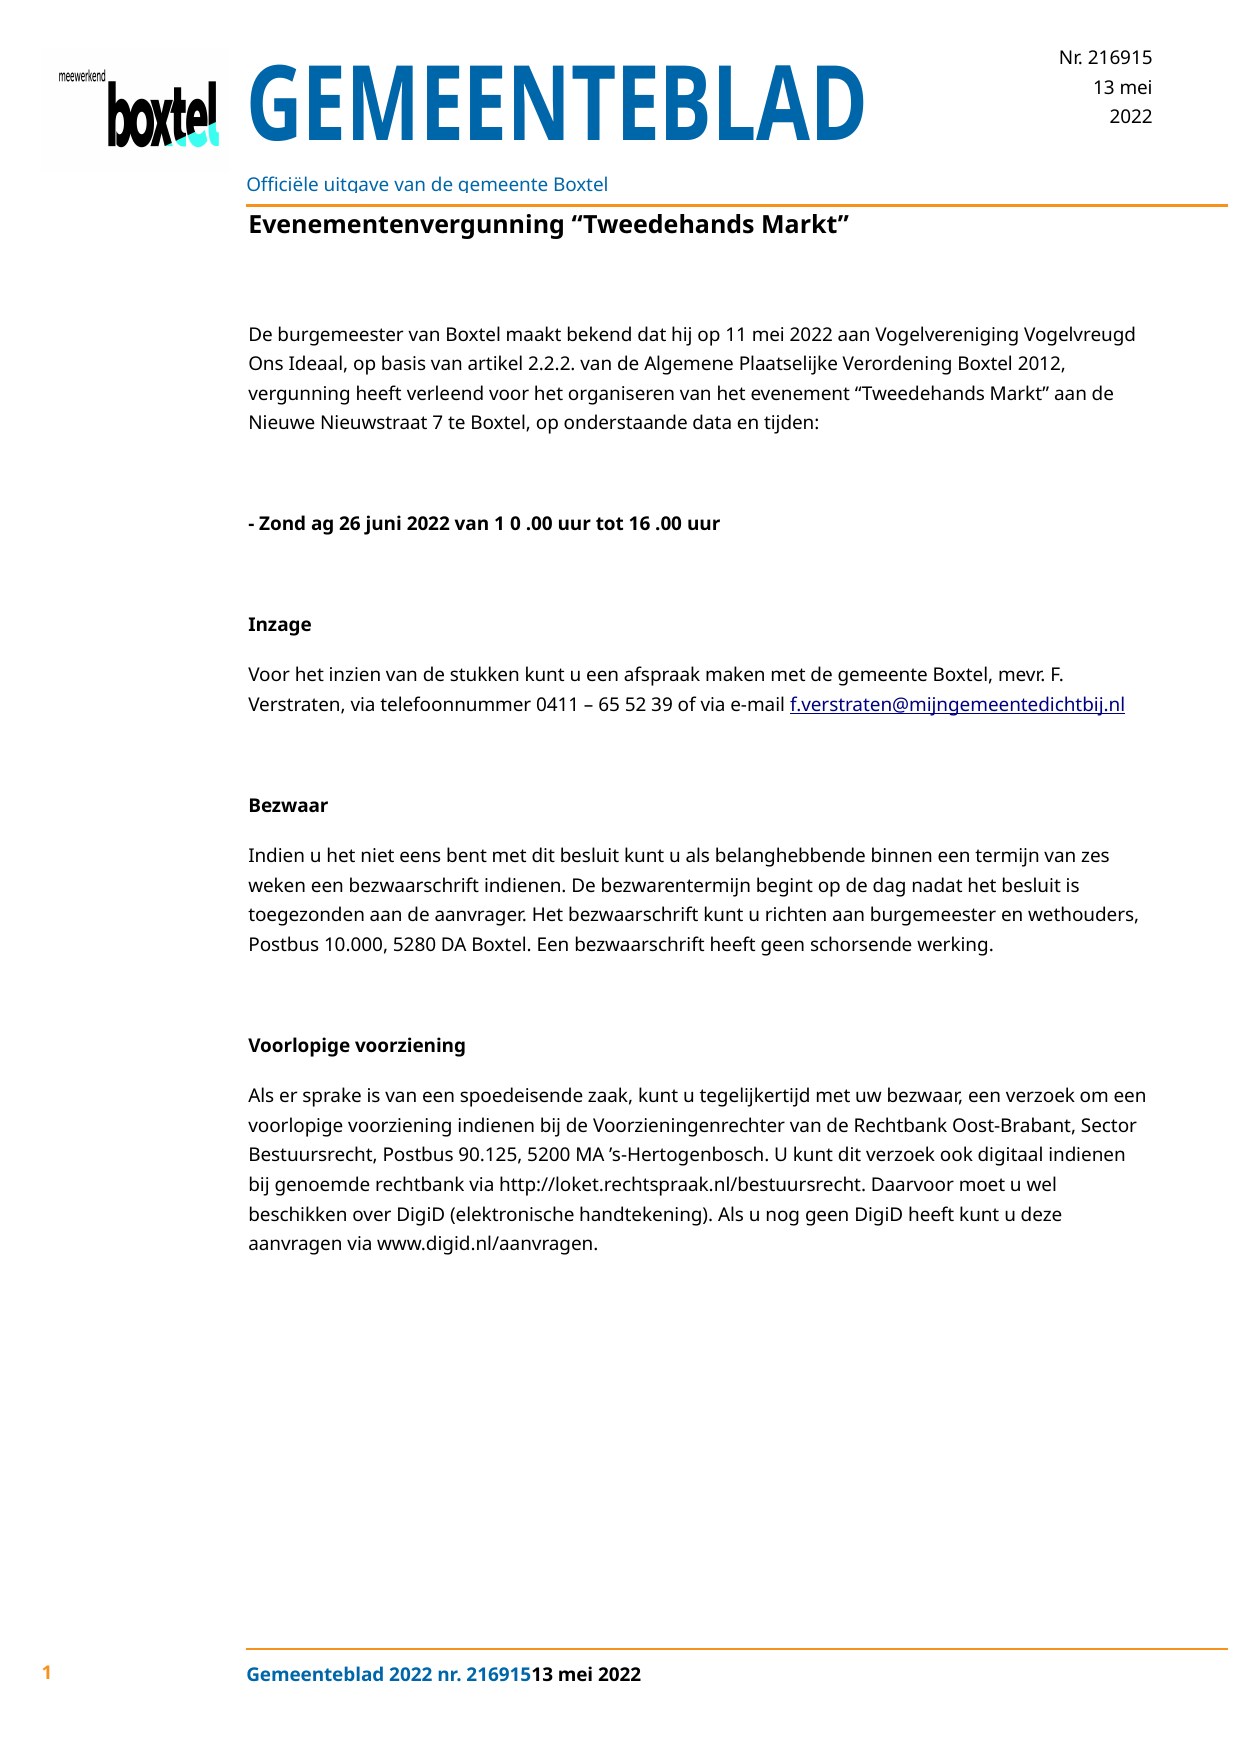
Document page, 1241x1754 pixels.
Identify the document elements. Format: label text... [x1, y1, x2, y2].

text De burgemeester van Boxtel maakt bekend dat hij op 11 mei 2022 aan Vogelvereniging Vogelvreugd Ons Ideaal, op basis van artikel 2.2.2. van de Algemene Plaatselijke Verordening Boxtel 2012, vergunning heeft verleend voor het organiseren van het evenement “Tweedehands Markt” aan de Nieuwe Nieuwstraat 7 te Boxtel, op onderstaande data en tijden: [248, 321, 1152, 435]
text Voorlopige voorziening [248, 1032, 1152, 1058]
picture [41, 47, 231, 172]
text Voor het inzien van de stukken kunt u een afspraak maken met de gemeente Boxtel, mevr. F. Verstraten, via telefoonnummer 0411 – 65 52 39 of via e-mail f.verstraten@mijngemeentedichtbij.nl [248, 662, 1152, 717]
text Evenementenvergunning “Tweedehands Markt” [248, 207, 1152, 241]
text Bezwaar [248, 792, 1152, 818]
text Indien u het niet eens bent met dit besluit kunt u als belanghebbende binnen een termijn van zes weken een bezwaarschrift indienen. De bezwarentermijn begint op de dag nadat het besluit is toegezonden aan de aanvrager. Het bezwaarschrift kunt u richten aan burgemeester en wethouders, Postbus 10.000, 5280 DA Boxtel. Een bezwaarschrift heeft geen schorsende werking. [248, 842, 1152, 957]
text Als er sprake is van een spoedeisende zaak, kunt u tegelijkertijd met uw bezwaar, een verzoek om een voorlopige voorziening indienen bij de Voorzieningenrechter van de Rechtbank Oost-Brabant, Sector Bestuursrecht, Postbus 90.125, 5200 MA ’s-Hertogenbosch. U kunt dit verzoek ook digitaal indienen bij genoemde rechtbank via http://loket.rechtspraak.nl/bestuursrecht. Daarvoor moet u wel beschikken over DigiD (elektronische handtekening). Als u nog geen DigiD heeft kunt u deze aanvragen via www.digid.nl/aanvragen. [248, 1082, 1152, 1256]
text - Zond ag 26 juni 2022 van 1 0 .00 uur tot 16 .00 uur [248, 510, 1152, 536]
text Inzage [248, 611, 1152, 637]
